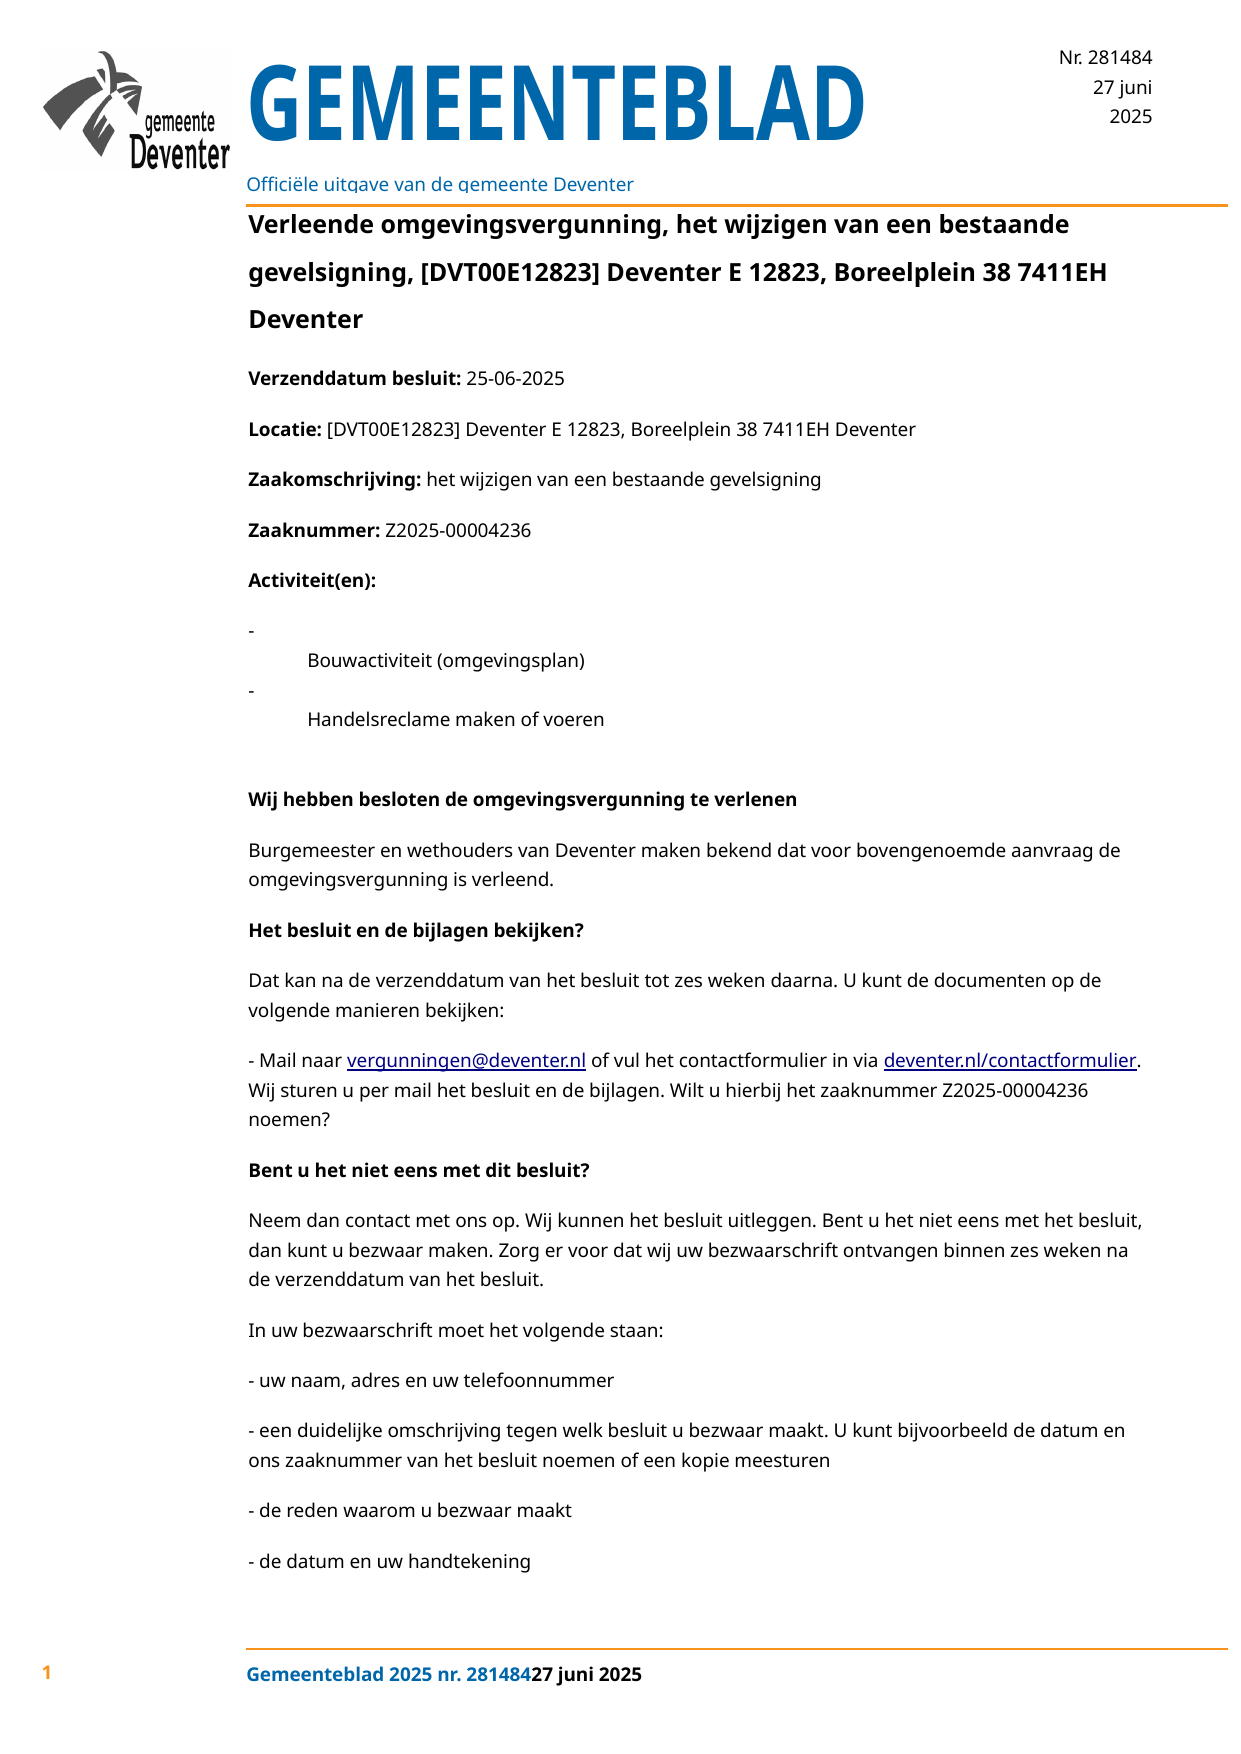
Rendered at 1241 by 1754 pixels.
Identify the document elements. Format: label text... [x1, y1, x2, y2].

text - een duidelijke omschrijving tegen welk besluit u bezwaar maakt. U kunt bijvoorbeeld de datum en ons zaaknummer van het besluit noemen of een kopie meesturen [248, 1418, 1152, 1473]
text - Mail naar vergunningen@deventer.nl of vul het contactformulier in via deventer.nl/contactformulier. Wij sturen u per mail het besluit en de bijlagen. Wilt u hierbij het zaaknummer Z2025-00004236 noemen? [248, 1047, 1152, 1132]
picture [41, 47, 231, 172]
list Bouwactiviteit (omgevingsplan) [248, 647, 1152, 673]
text Dat kan na de verzenddatum van het besluit tot zes weken daarna. U kunt de documenten op de volgende manieren bekijken: [248, 967, 1152, 1022]
text Neem dan contact met ons op. Wij kunnen het besluit uitleggen. Bent u het niet eens met het besluit, dan kunt u bezwaar maken. Zorg er voor dat wij uw bezwaarschrift ontvangen binnen zes weken na de verzenddatum van het besluit. [248, 1207, 1152, 1292]
text Verzenddatum besluit: 25-06-2025 [248, 366, 1152, 391]
text - de reden waarom u bezwaar maakt [248, 1498, 1152, 1523]
text Activiteit(en): [248, 567, 1152, 593]
list Handelsreclame maken of voeren [248, 706, 1152, 732]
text Burgemeester en wethouders van Deventer maken bekend dat voor bovengenoemde aanvraag de omgevingsvergunning is verleend. [248, 837, 1152, 892]
text In uw bezwaarschrift moet het volgende staan: [248, 1317, 1152, 1342]
text Het besluit en de bijlagen bekijken? [248, 917, 1152, 942]
text Locatie: [DVT00E12823] Deventer E 12823, Boreelplein 38 7411EH Deventer [248, 416, 1152, 442]
text Wij hebben besloten de omgevingsvergunning te verlenen [248, 786, 1152, 812]
text Bent u het niet eens met dit besluit? [248, 1157, 1152, 1182]
text Zaakomschrijving: het wijzigen van een bestaande gevelsigning [248, 466, 1152, 492]
text Verleende omgevingsvergunning, het wijzigen van een bestaande gevelsigning, [DVT00E12823] Deventer E 12823, Boreelplein 38 7411EH Deventer [248, 207, 1152, 336]
text Zaaknummer: Z2025-00004236 [248, 517, 1152, 542]
text - de datum en uw handtekening [248, 1548, 1152, 1574]
text - uw naam, adres en uw telefoonnummer [248, 1367, 1152, 1393]
